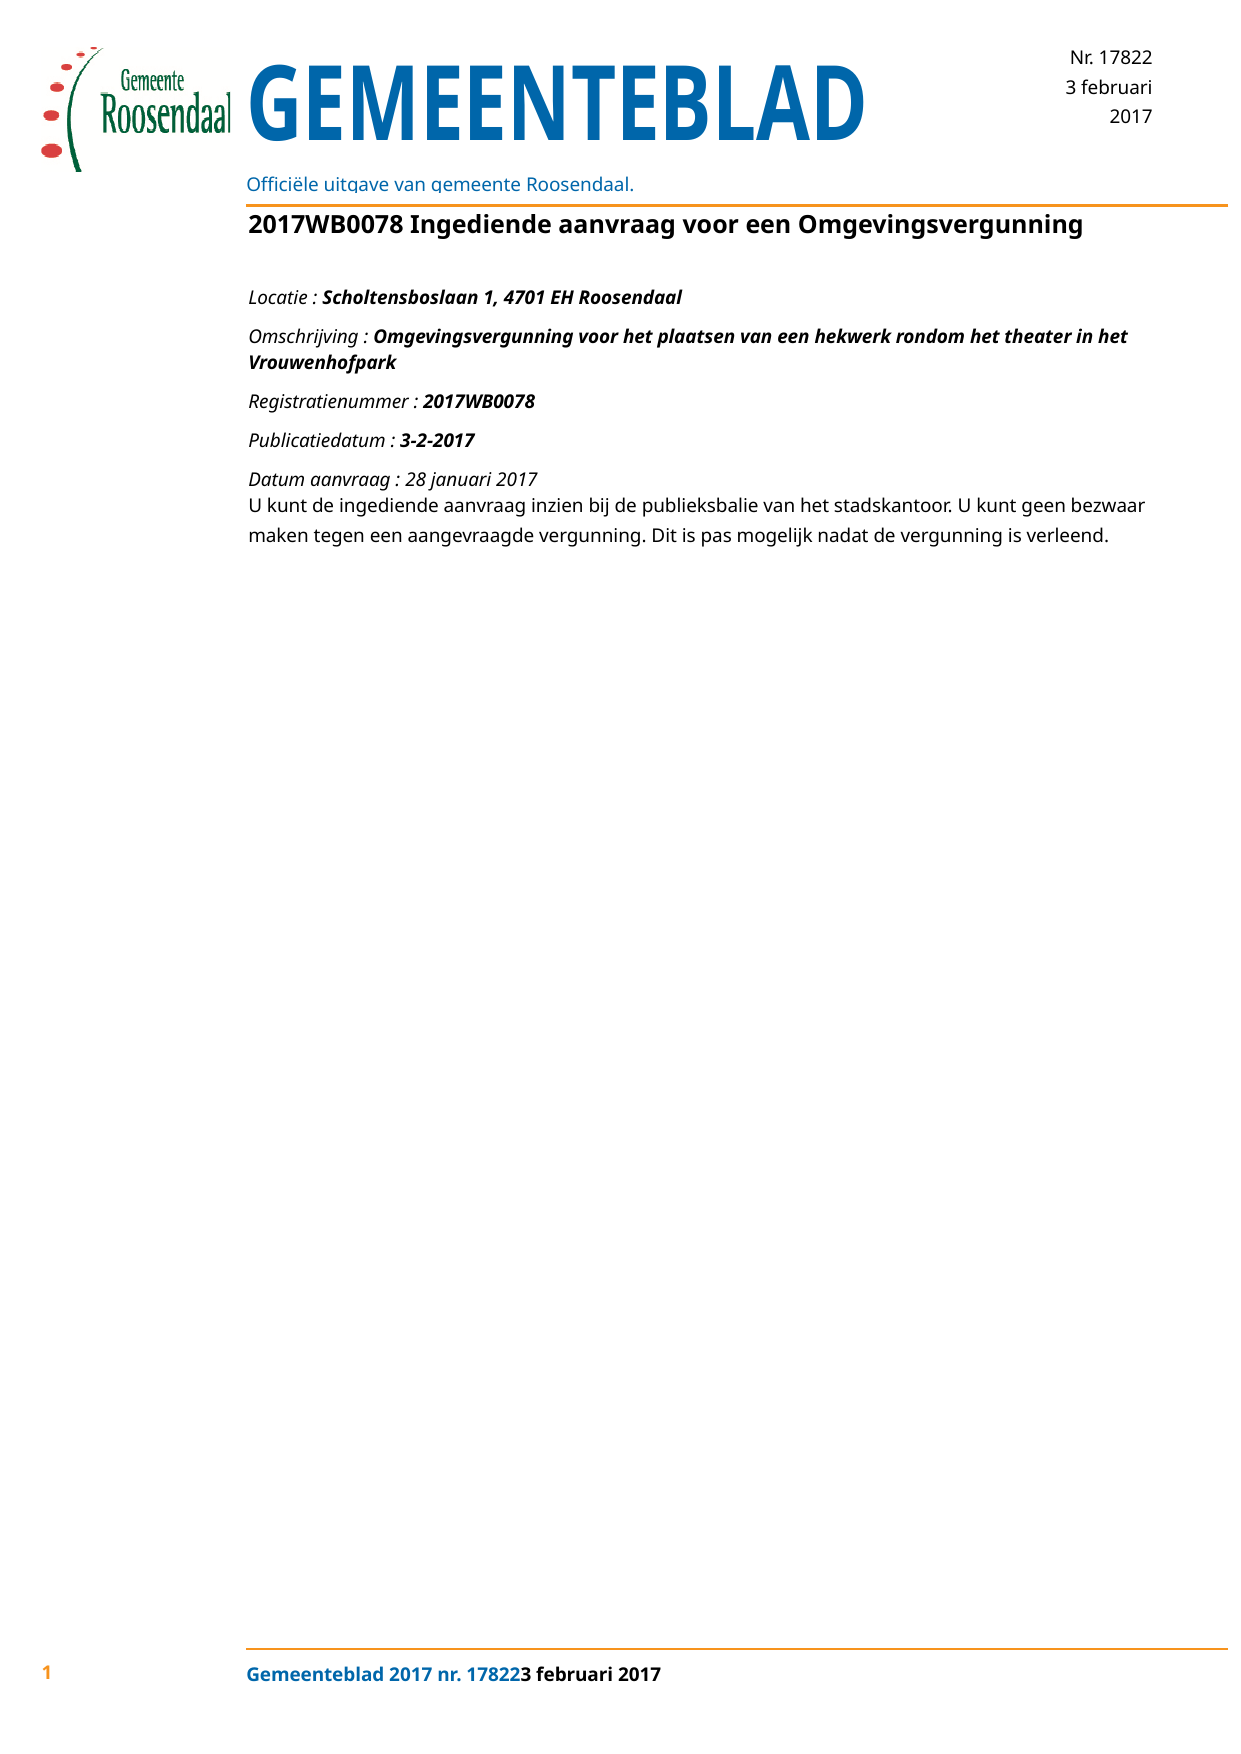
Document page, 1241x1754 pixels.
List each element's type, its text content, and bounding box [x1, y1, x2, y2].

text Registratienummer : 2017WB0078 [248, 388, 1152, 414]
text U kunt de ingediende aanvraag inzien bij de publieksbalie van het stadskantoor. U kunt geen bezwaar maken tegen een aangevraagde vergunning. Dit is pas mogelijk nadat de vergunning is verleend. [248, 492, 1152, 548]
text Datum aanvraag : 28 januari 2017 [248, 467, 1152, 492]
text Locatie : Scholtensboslaan 1, 4701 EH Roosendaal [248, 284, 1152, 309]
picture [41, 47, 231, 172]
text Publicatiedatum : 3-2-2017 [248, 427, 1152, 453]
text 2017WB0078 Ingediende aanvraag voor een Omgevingsvergunning [248, 207, 1152, 241]
text Omschrijving : Omgevingsvergunning voor het plaatsen van een hekwerk rondom het theater in het Vrouwenhofpark [248, 323, 1152, 374]
